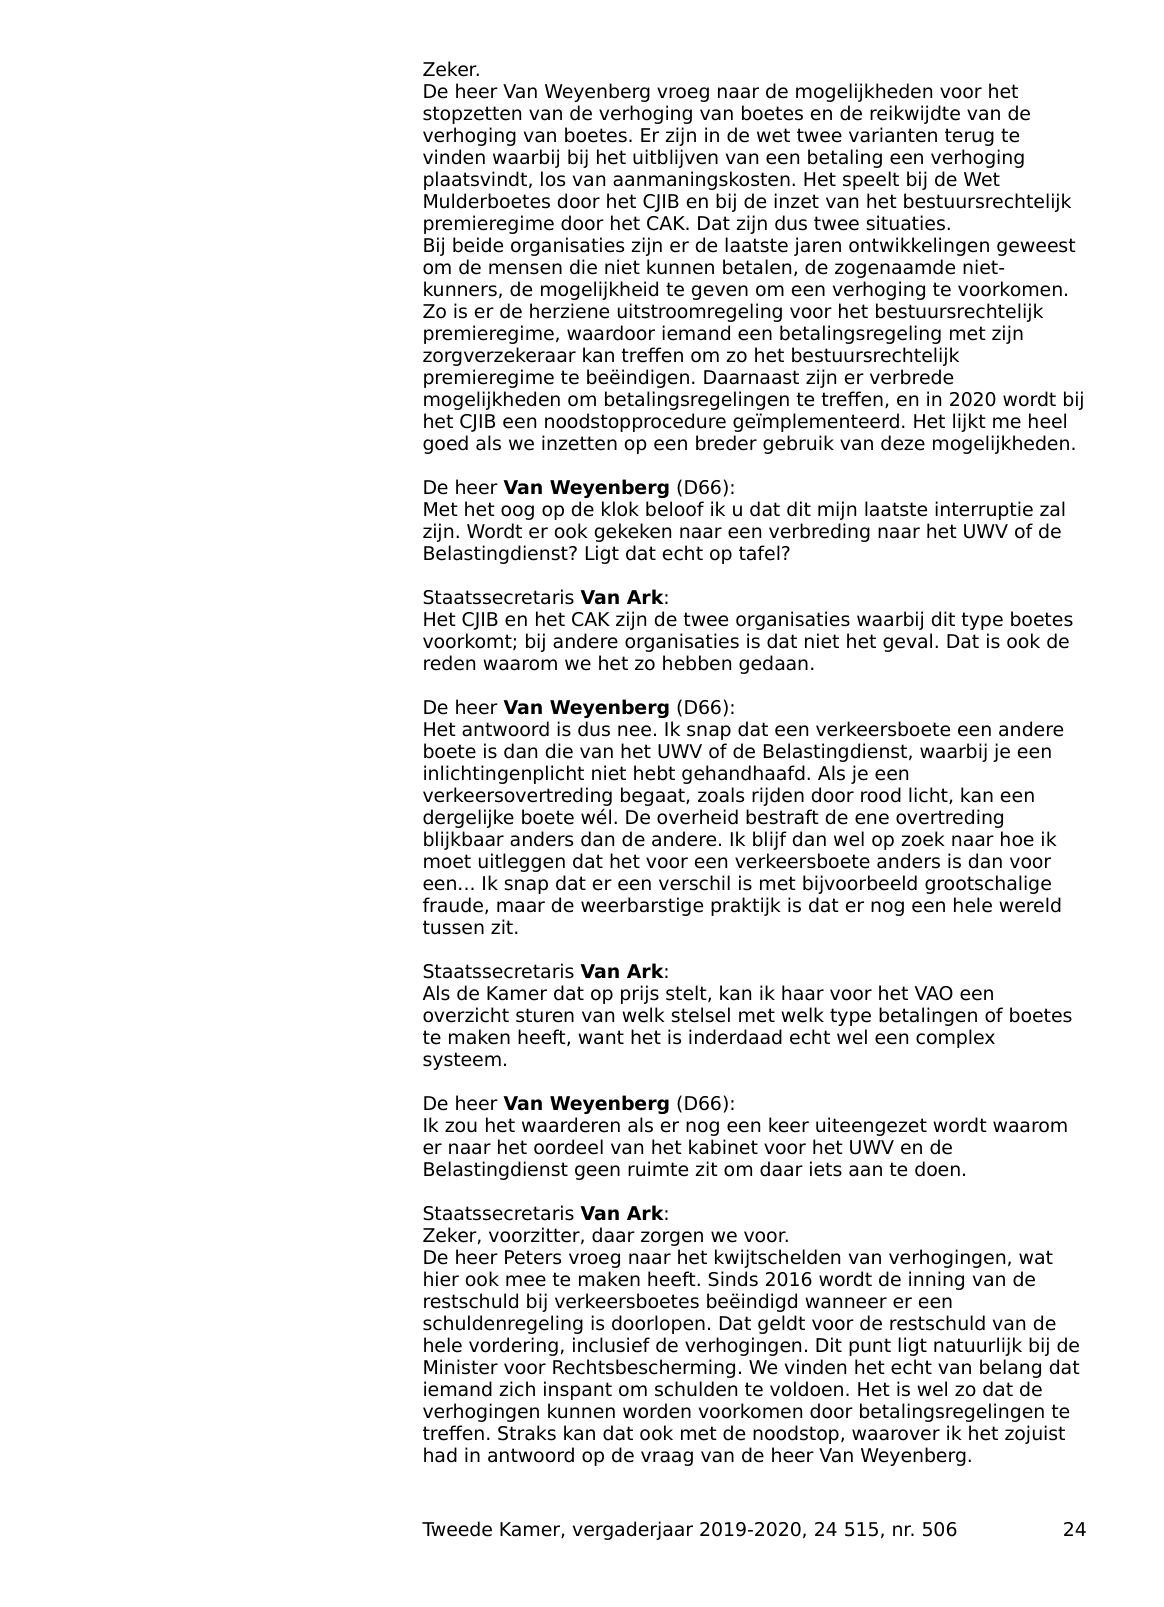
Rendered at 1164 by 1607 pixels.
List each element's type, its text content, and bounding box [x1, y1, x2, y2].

text De heer Van Weyenberg (D66): [422, 1093, 1087, 1115]
text De heer Van Weyenberg (D66): [422, 697, 1087, 719]
text De heer Peters vroeg naar het kwijtschelden van verhogingen, wat hier ook mee te maken heeft. Sinds 2016 wordt de inning van de restschuld bij verkeersboetes beëindigd wanneer er een schuldenregeling is doorlopen. Dat geldt voor de restschuld van de hele vordering, inclusief de verhogingen. Dit punt ligt natuurlijk bij de Minister voor Rechtsbescherming. We vinden het echt van belang dat iemand zich inspant om schulden te voldoen. Het is wel zo dat de verhogingen kunnen worden voorkomen door betalingsregelingen te treffen. Straks kan dat ook met de noodstop, waarover ik het zojuist had in antwoord op de vraag van de heer Van Weyenberg. [422, 1247, 1087, 1467]
text Als de Kamer dat op prijs stelt, kan ik haar voor het VAO een overzicht sturen van welk stelsel met welk type betalingen of boetes te maken heeft, want het is inderdaad echt wel een complex systeem. [422, 983, 1087, 1071]
text De heer Van Weyenberg vroeg naar de mogelijkheden voor het stopzetten van de verhoging van boetes en de reikwijdte van de verhoging van boetes. Er zijn in de wet twee varianten terug te vinden waarbij bij het uitblijven van een betaling een verhoging plaatsvindt, los van aanmaningskosten. Het speelt bij de Wet Mulderboetes door het CJIB en bij de inzet van het bestuursrechtelijk premieregime door het CAK. Dat zijn dus twee situaties. [422, 81, 1087, 235]
text Staatssecretaris Van Ark: [422, 1203, 1087, 1225]
text Het antwoord is dus nee. Ik snap dat een verkeersboete een andere boete is dan die van het UWV of de Belastingdienst, waarbij je een inlichtingenplicht niet hebt gehandhaafd. Als je een verkeersovertreding begaat, zoals rijden door rood licht, kan een dergelijke boete wél. De overheid bestraft de ene overtreding blijkbaar anders dan de andere. Ik blijf dan wel op zoek naar hoe ik moet uitleggen dat het voor een verkeersboete anders is dan voor een... Ik snap dat er een verschil is met bijvoorbeeld grootschalige fraude, maar de weerbarstige praktijk is dat er nog een hele wereld tussen zit. [422, 719, 1087, 939]
text De heer Van Weyenberg (D66): [422, 477, 1087, 499]
text Bij beide organisaties zijn er de laatste jaren ontwikkelingen geweest om de mensen die niet kunnen betalen, de zogenaamde niet-kunners, de mogelijkheid te geven om een verhoging te voorkomen. Zo is er de herziene uitstroomregeling voor het bestuursrechtelijk premieregime, waardoor iemand een betalingsregeling met zijn zorgverzekeraar kan treffen om zo het bestuursrechtelijk premieregime te beëindigen. Daarnaast zijn er verbrede mogelijkheden om betalingsregelingen te treffen, en in 2020 wordt bij het CJIB een noodstopprocedure geïmplementeerd. Het lijkt me heel goed als we inzetten op een breder gebruik van deze mogelijkheden. [422, 235, 1087, 455]
text Zeker, voorzitter, daar zorgen we voor. [422, 1225, 1087, 1247]
text Staatssecretaris Van Ark: [422, 961, 1087, 983]
text Met het oog op de klok beloof ik u dat dit mijn laatste interruptie zal zijn. Wordt er ook gekeken naar een verbreding naar het UWV of de Belastingdienst? Ligt dat echt op tafel? [422, 499, 1087, 565]
text Ik zou het waarderen als er nog een keer uiteengezet wordt waarom er naar het oordeel van het kabinet voor het UWV en de Belastingdienst geen ruimte zit om daar iets aan te doen. [422, 1115, 1087, 1181]
text Staatssecretaris Van Ark: [422, 587, 1087, 609]
text Het CJIB en het CAK zijn de twee organisaties waarbij dit type boetes voorkomt; bij andere organisaties is dat niet het geval. Dat is ook de reden waarom we het zo hebben gedaan. [422, 609, 1087, 675]
text Zeker. [422, 59, 1087, 81]
